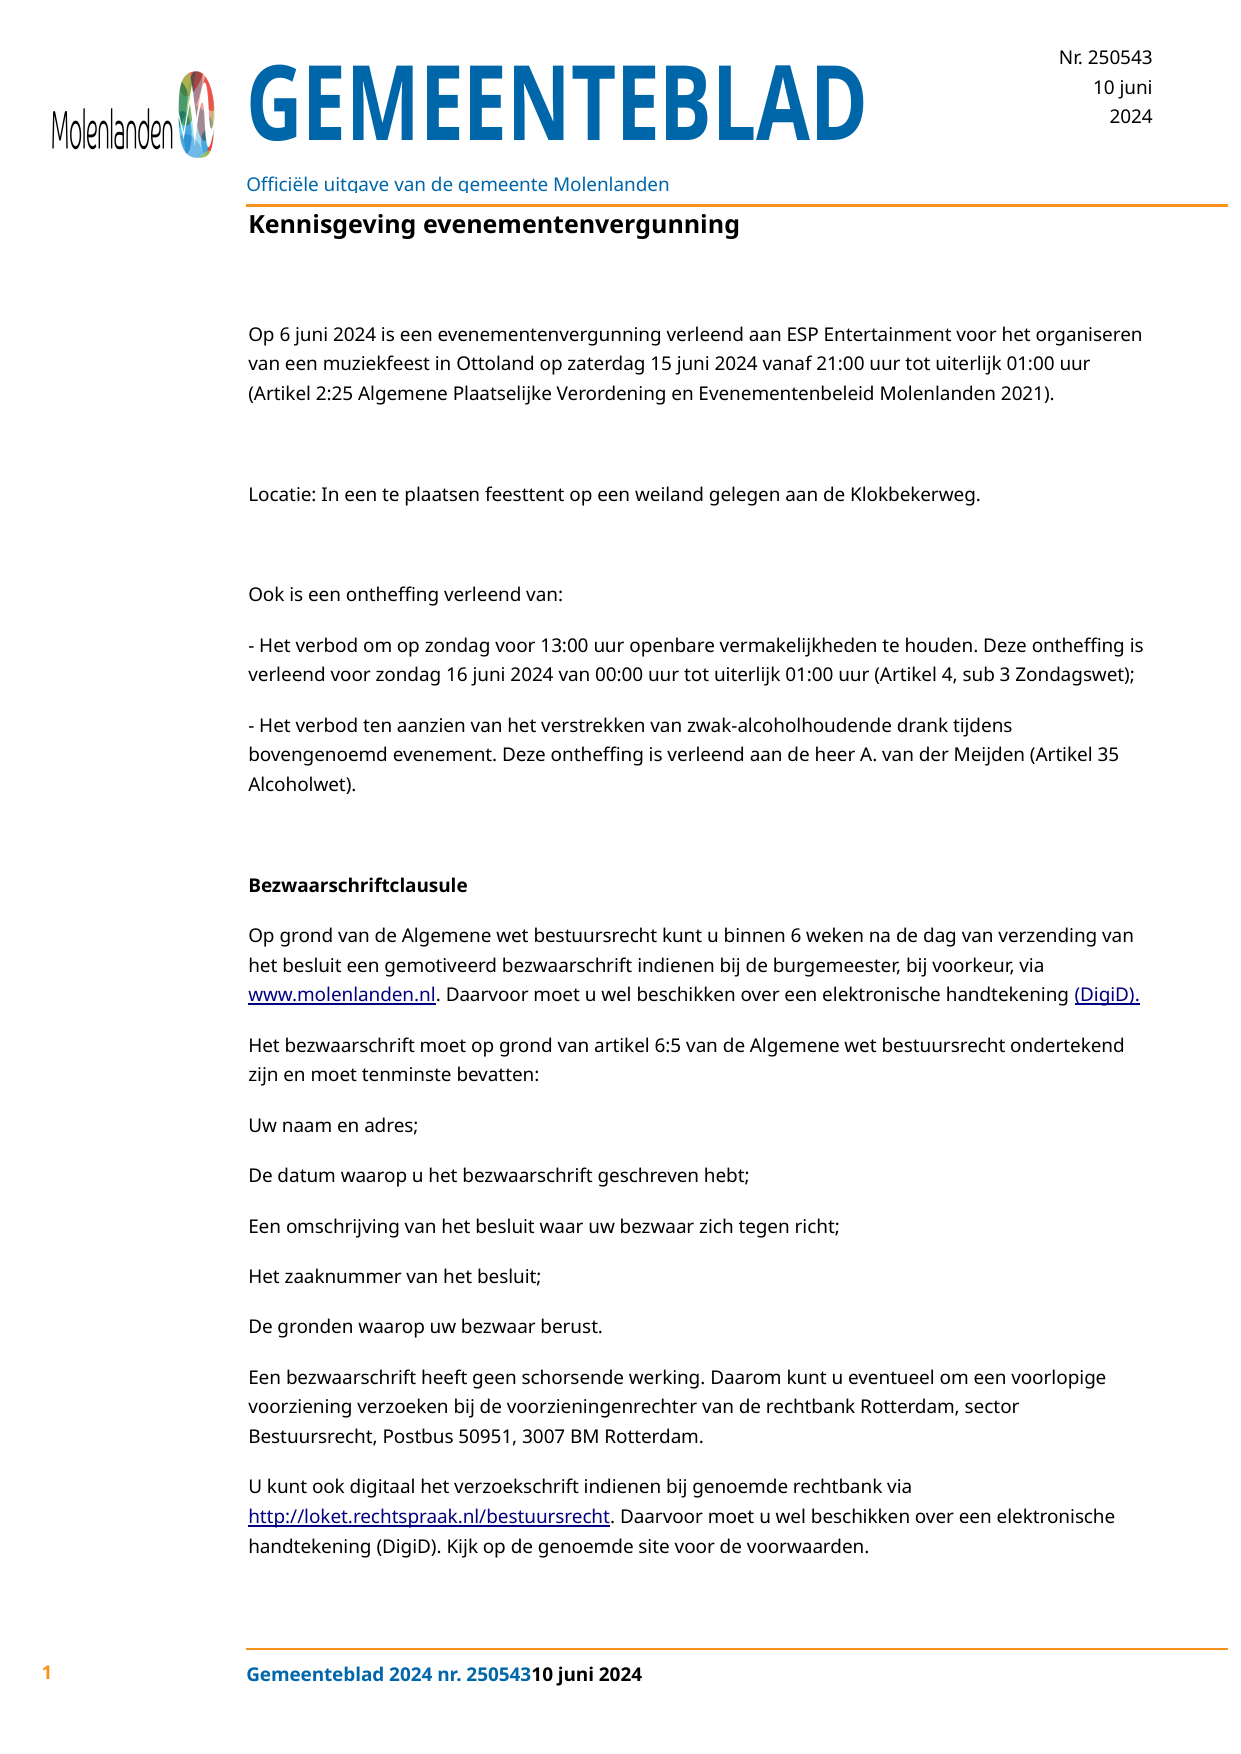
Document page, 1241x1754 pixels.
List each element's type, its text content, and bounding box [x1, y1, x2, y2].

text De gronden waarop uw bezwaar berust. [248, 1314, 1152, 1339]
text U kunt ook digitaal het verzoekschrift indienen bij genoemde rechtbank via http://loket.rechtspraak.nl/bestuursrecht. Daarvoor moet u wel beschikken over een elektronische handtekening (DigiD). Kijk op de genoemde site voor de voorwaarden. [248, 1474, 1152, 1558]
text Op 6 juni 2024 is een evenementenvergunning verleend aan ESP Entertainment voor het organiseren van een muziekfeest in Ottoland op zaterdag 15 juni 2024 vanaf 21:00 uur tot uiterlijk 01:00 uur (Artikel 2:25 Algemene Plaatselijke Verordening en Evenementenbeleid Molenlanden 2021). [248, 321, 1152, 406]
text Bezwaarschriftclausule [248, 872, 1152, 898]
text Een omschrijving van het besluit waar uw bezwaar zich tegen richt; [248, 1213, 1152, 1238]
text Op grond van de Algemene wet bestuursrecht kunt u binnen 6 weken na de dag van verzending van het besluit een gemotiveerd bezwaarschrift indienen bij de burgemeester, bij voorkeur, via www.molenlanden.nl. Daarvoor moet u wel beschikken over een elektronische handtekening (DigiD). [248, 922, 1152, 1007]
text Een bezwaarschrift heeft geen schorsende werking. Daarom kunt u eventueel om een voorlopige voorziening verzoeken bij de voorzieningenrechter van de rechtbank Rotterdam, sector Bestuursrecht, Postbus 50951, 3007 BM Rotterdam. [248, 1364, 1152, 1449]
text Uw naam en adres; [248, 1112, 1152, 1138]
picture [41, 47, 231, 172]
text Kennisgeving evenementenvergunning [248, 207, 1152, 241]
text - Het verbod om op zondag voor 13:00 uur openbare vermakelijkheden te houden. Deze ontheffing is verleend voor zondag 16 juni 2024 van 00:00 uur tot uiterlijk 01:00 uur (Artikel 4, sub 3 Zondagswet); [248, 632, 1152, 687]
text Locatie: In een te plaatsen feesttent op een weiland gelegen aan de Klokbekerweg. [248, 481, 1152, 506]
text - Het verbod ten aanzien van het verstrekken van zwak-alcoholhoudende drank tijdens bovengenoemd evenement. Deze ontheffing is verleend aan de heer A. van der Meijden (Artikel 35 Alcoholwet). [248, 712, 1152, 797]
text Ook is een ontheffing verleend van: [248, 582, 1152, 607]
text Het zaaknummer van het besluit; [248, 1263, 1152, 1289]
text De datum waarop u het bezwaarschrift geschreven hebt; [248, 1162, 1152, 1188]
text Het bezwaarschrift moet op grond van artikel 6:5 van de Algemene wet bestuursrecht ondertekend zijn en moet tenminste bevatten: [248, 1032, 1152, 1087]
